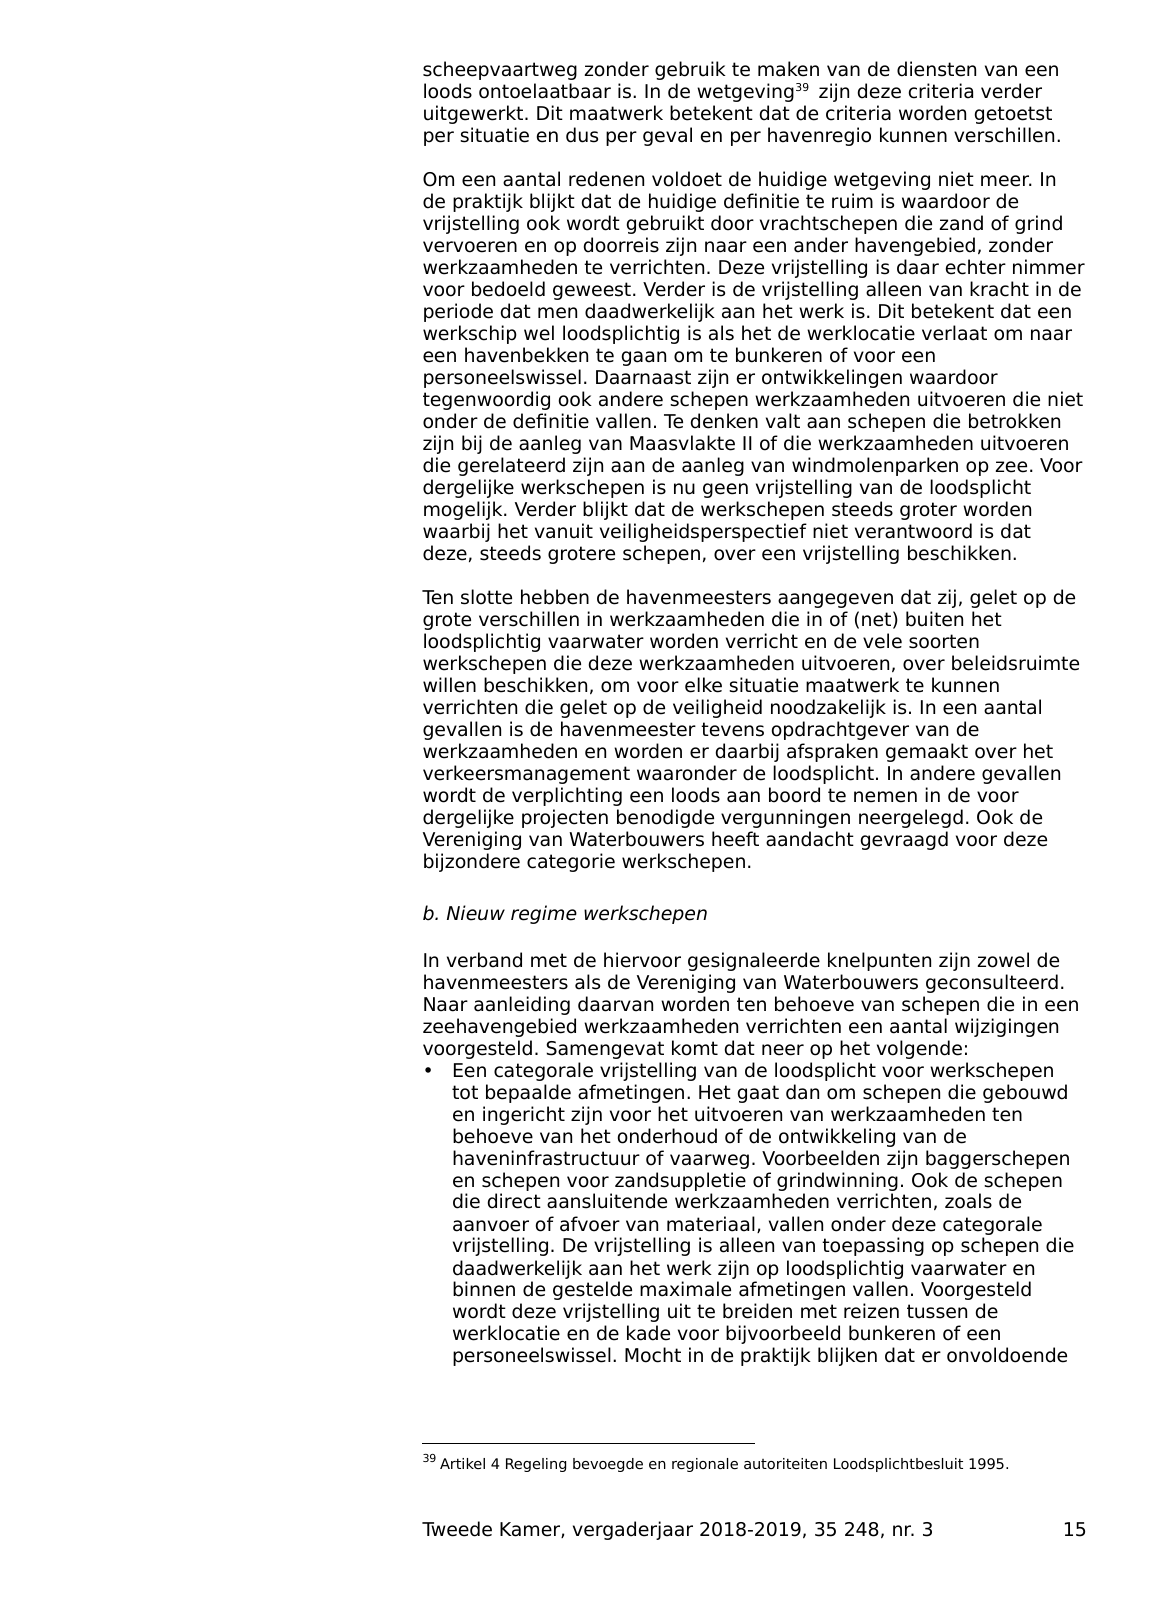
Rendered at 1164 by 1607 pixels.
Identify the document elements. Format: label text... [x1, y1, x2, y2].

text In verband met de hiervoor gesignaleerde knelpunten zijn zowel de havenmeesters als de Vereniging van Waterbouwers geconsulteerd. Naar aanleiding daarvan worden ten behoeve van schepen die in een zeehavengebied werkzaamheden verrichten een aantal wijzigingen voorgesteld. Samengevat komt dat neer op het volgende: [422, 950, 1087, 1059]
subtitle b. Nieuw regime werkschepen [422, 903, 1087, 925]
text Artikel 4 Regeling bevoegde en regionale autoriteiten Loodsplichtbesluit 1995. [422, 1452, 1087, 1474]
text Om een aantal redenen voldoet de huidige wetgeving niet meer. In de praktijk blijkt dat de huidige definitie te ruim is waardoor de vrijstelling ook wordt gebruikt door vrachtschepen die zand of grind vervoeren en op doorreis zijn naar een ander havengebied, zonder werkzaamheden te verrichten. Deze vrijstelling is daar echter nimmer voor bedoeld geweest. Verder is de vrijstelling alleen van kracht in de periode dat men daadwerkelijk aan het werk is. Dit betekent dat een werkschip wel loodsplichtig is als het de werklocatie verlaat om naar een havenbekken te gaan om te bunkeren of voor een personeelswissel. Daarnaast zijn er ontwikkelingen waardoor tegenwoordig ook andere schepen werkzaamheden uitvoeren die niet onder de definitie vallen. Te denken valt aan schepen die betrokken zijn bij de aanleg van Maasvlakte II of die werkzaamheden uitvoeren die gerelateerd zijn aan de aanleg van windmolenparken op zee. Voor dergelijke werkschepen is nu geen vrijstelling van de loodsplicht mogelijk. Verder blijkt dat de werkschepen steeds groter worden waarbij het vanuit veiligheidsperspectief niet verantwoord is dat deze, steeds grotere schepen, over een vrijstelling beschikken. [422, 169, 1087, 565]
text • Een categorale vrijstelling van de loodsplicht voor werkschepen tot bepaalde afmetingen. Het gaat dan om schepen die gebouwd en ingericht zijn voor het uitvoeren van werkzaamheden ten behoeve van het onderhoud of de ontwikkeling van de haveninfrastructuur of vaarweg. Voorbeelden zijn baggerschepen en schepen voor zandsuppletie of grindwinning. Ook de schepen die direct aansluitende werkzaamheden verrichten, zoals de aanvoer of afvoer van materiaal, vallen onder deze categorale vrijstelling. De vrijstelling is alleen van toepassing op schepen die daadwerkelijk aan het werk zijn op loodsplichtig vaarwater en binnen de gestelde maximale afmetingen vallen. Voorgesteld wordt deze vrijstelling uit te breiden met reizen tussen de werklocatie en de kade voor bijvoorbeeld bunkeren of een personeelswissel. Mocht in de praktijk blijken dat er onvoldoende [422, 1059, 1087, 1367]
text Ten slotte hebben de havenmeesters aangegeven dat zij, gelet op de grote verschillen in werkzaamheden die in of (net) buiten het loodsplichtig vaarwater worden verricht en de vele soorten werkschepen die deze werkzaamheden uitvoeren, over beleidsruimte willen beschikken, om voor elke situatie maatwerk te kunnen verrichten die gelet op de veiligheid noodzakelijk is. In een aantal gevallen is de havenmeester tevens opdrachtgever van de werkzaamheden en worden er daarbij afspraken gemaakt over het verkeersmanagement waaronder de loodsplicht. In andere gevallen wordt de verplichting een loods aan boord te nemen in de voor dergelijke projecten benodigde vergunningen neergelegd. Ook de Vereniging van Waterbouwers heeft aandacht gevraagd voor deze bijzondere categorie werkschepen. [422, 587, 1087, 873]
text scheepvaartweg zonder gebruik te maken van de diensten van een loods ontoelaatbaar is. In de wetgeving zijn deze criteria verder uitgewerkt. Dit maatwerk betekent dat de criteria worden getoetst per situatie en dus per geval en per havenregio kunnen verschillen. [422, 59, 1087, 147]
